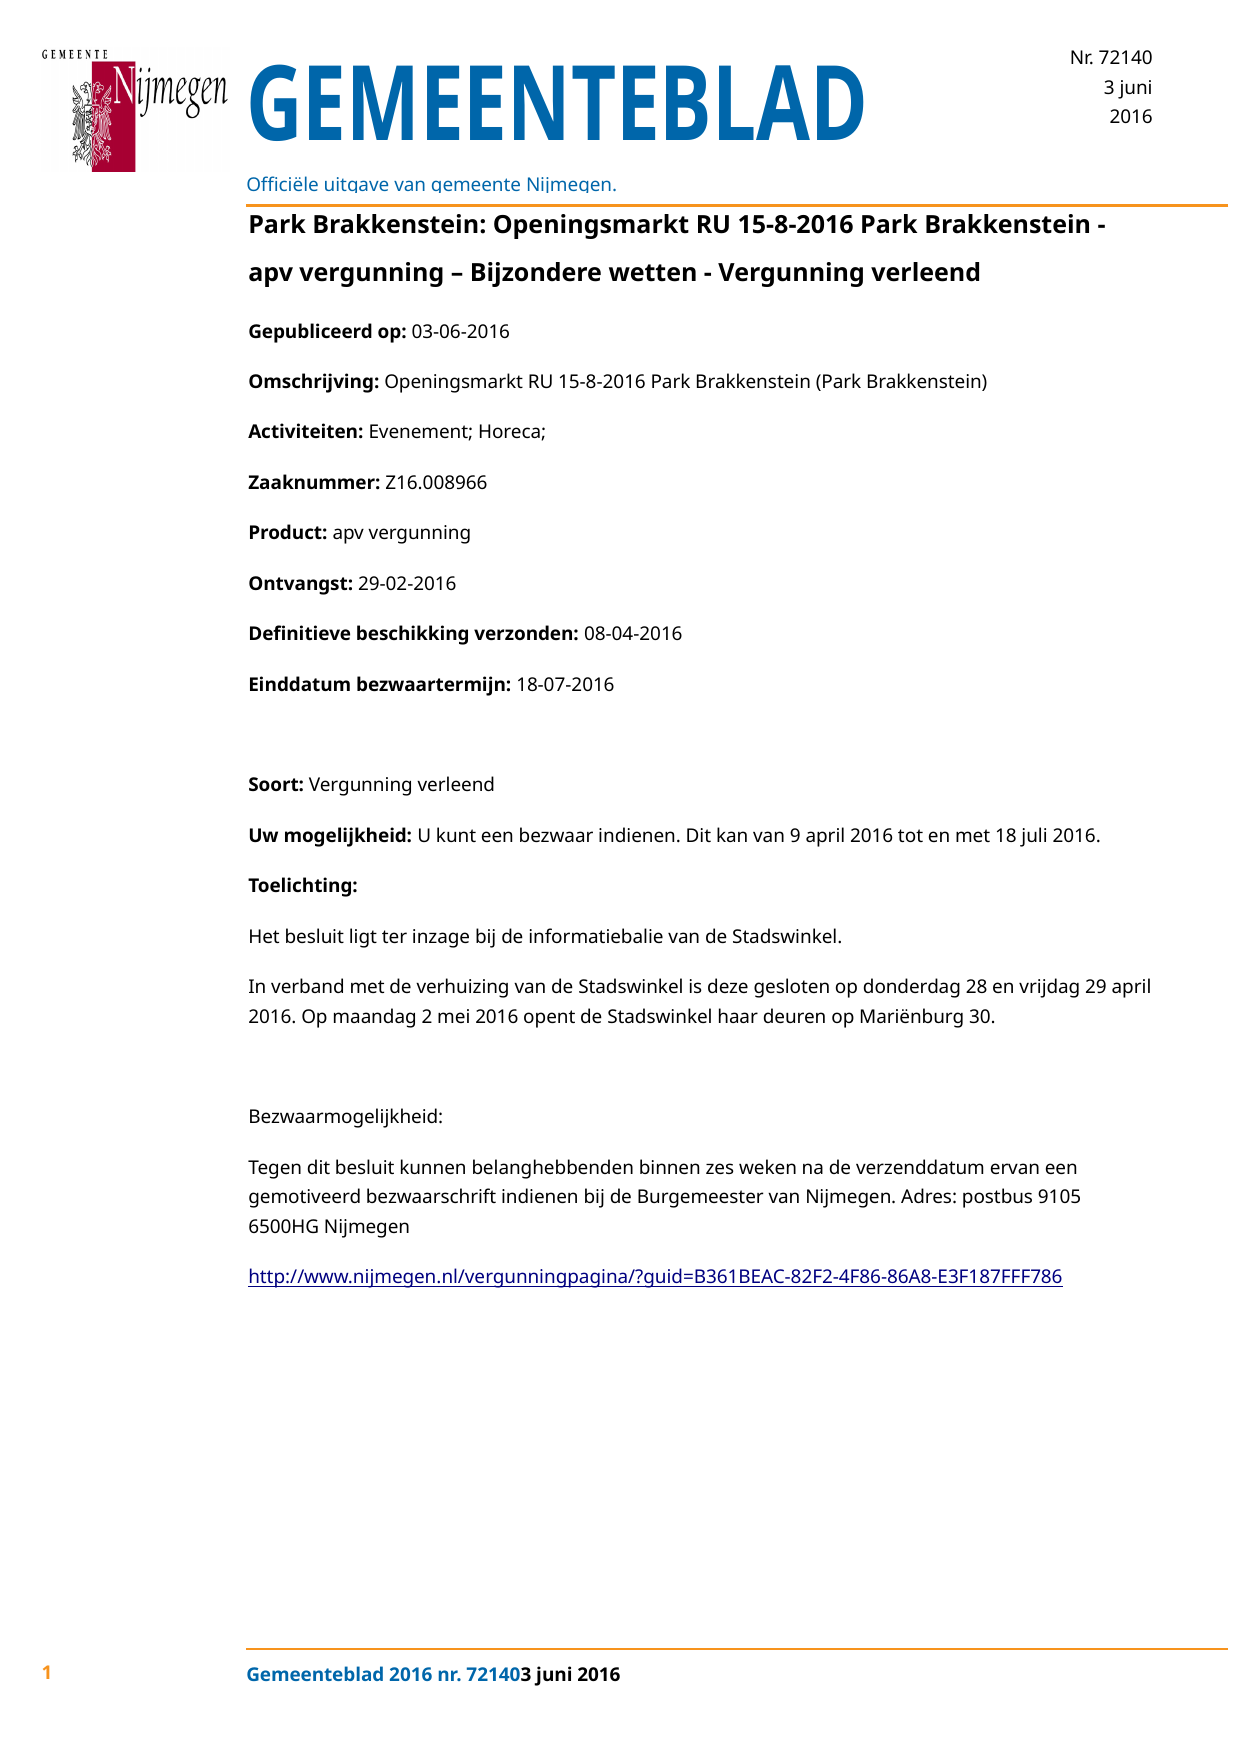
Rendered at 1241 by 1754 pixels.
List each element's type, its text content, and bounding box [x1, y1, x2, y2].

text Gepubliceerd op: 03-06-2016 [248, 318, 1152, 344]
text Soort: Vergunning verleend [248, 772, 1152, 797]
text Het besluit ligt ter inzage bij de informatiebalie van de Stadswinkel. [248, 923, 1152, 949]
text Ontvangst: 29-02-2016 [248, 570, 1152, 596]
text Park Brakkenstein: Openingsmarkt RU 15-8-2016 Park Brakkenstein - apv vergunning – Bijzondere wetten - Vergunning verleend [248, 207, 1152, 288]
text http://www.nijmegen.nl/vergunningpagina/?guid=B361BEAC-82F2-4F86-86A8-E3F187FFF786 [248, 1264, 1152, 1289]
text Uw mogelijkheid: U kunt een bezwaar indienen. Dit kan van 9 april 2016 tot en met 18 juli 2016. [248, 822, 1152, 848]
text Product: apv vergunning [248, 519, 1152, 545]
text Zaaknummer: Z16.008966 [248, 469, 1152, 495]
text Bezwaarmogelijkheid: [248, 1104, 1152, 1129]
text Omschrijving: Openingsmarkt RU 15-8-2016 Park Brakkenstein (Park Brakkenstein) [248, 368, 1152, 394]
text Toelichting: [248, 872, 1152, 898]
text In verband met de verhuizing van de Stadswinkel is deze gesloten op donderdag 28 en vrijdag 29 april 2016. Op maandag 2 mei 2016 opent de Stadswinkel haar deuren op Mariënburg 30. [248, 973, 1152, 1029]
text Activiteiten: Evenement; Horeca; [248, 419, 1152, 444]
text Definitieve beschikking verzonden: 08-04-2016 [248, 620, 1152, 646]
text Tegen dit besluit kunnen belanghebbenden binnen zes weken na de verzenddatum ervan een gemotiveerd bezwaarschrift indienen bij de Burgemeester van Nijmegen. Adres: postbus 9105 6500HG Nijmegen [248, 1154, 1152, 1239]
text Einddatum bezwaartermijn: 18-07-2016 [248, 671, 1152, 697]
picture [41, 47, 231, 172]
